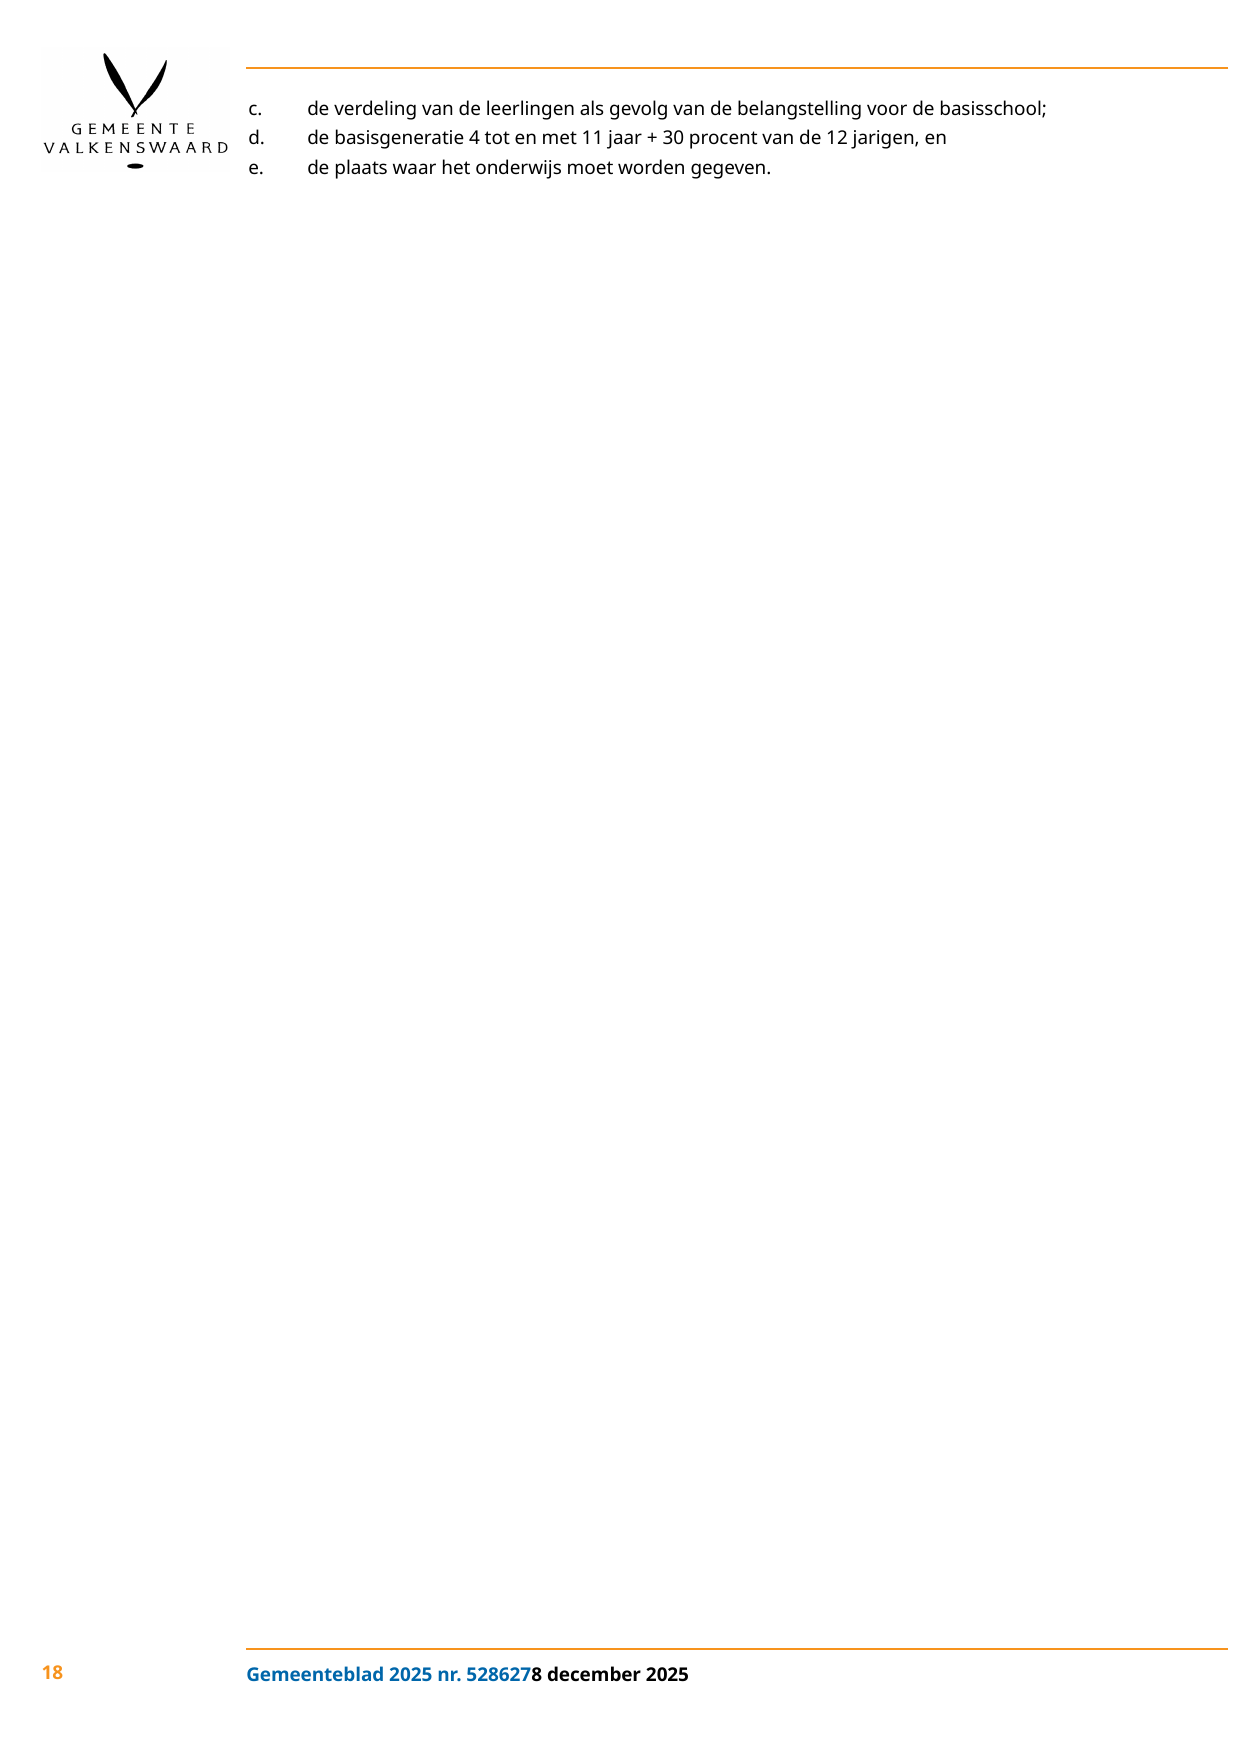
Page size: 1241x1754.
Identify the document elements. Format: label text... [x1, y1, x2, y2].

list de basisgeneratie 4 tot en met 11 jaar + 30 procent van de 12 jarigen, en [248, 124, 1152, 150]
list de verdeling van de leerlingen als gevolg van de belangstelling voor de basisschool; [248, 95, 1152, 121]
picture [41, 47, 231, 172]
list de plaats waar het onderwijs moet worden gegeven. [248, 154, 1152, 180]
